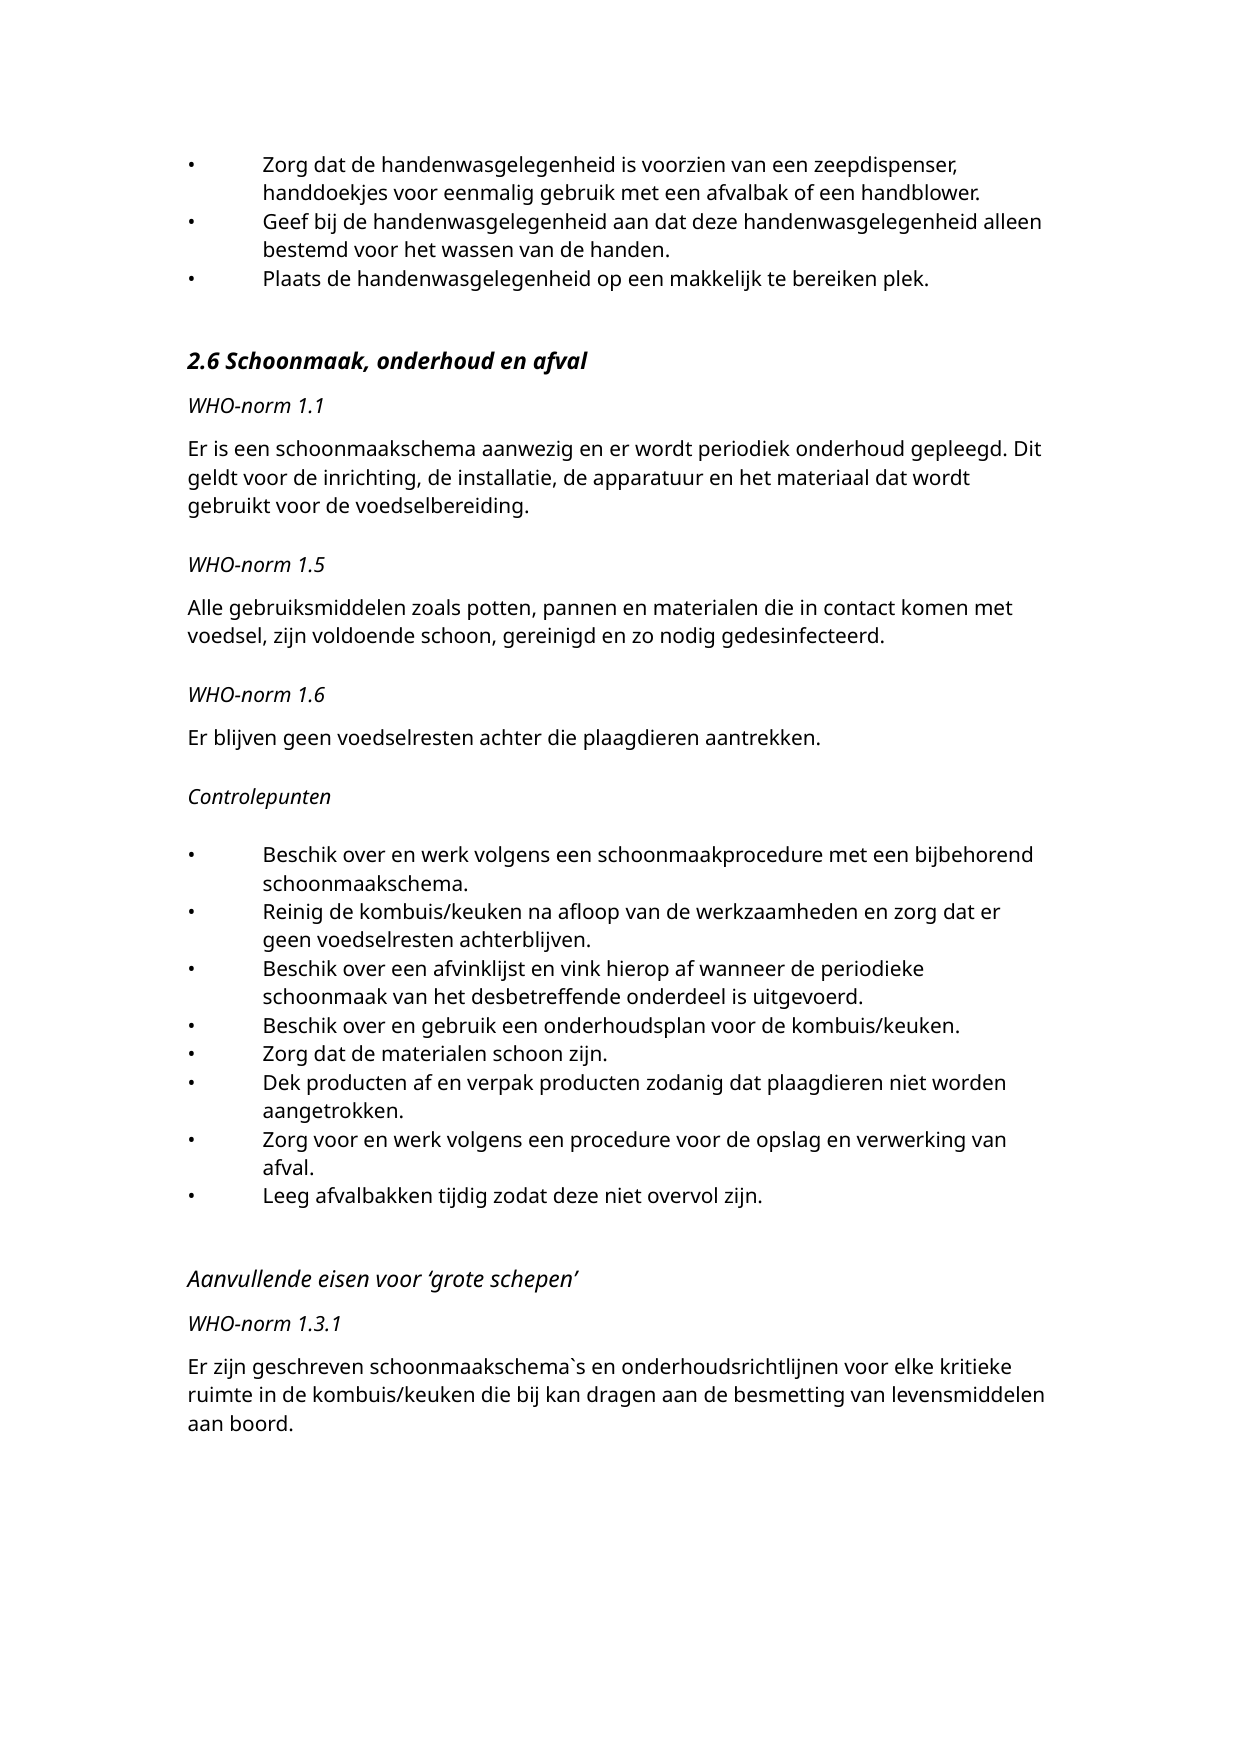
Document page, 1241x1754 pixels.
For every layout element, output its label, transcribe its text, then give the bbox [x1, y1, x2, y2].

text Er is een schoonmaakschema aanwezig en er wordt periodiek onderhoud gepleegd. Dit geldt voor de inrichting, de installatie, de apparatuur en het materiaal dat wordt gebruikt voor de voedselbereiding. [187, 434, 1053, 520]
list Geef bij de handenwasgelegenheid aan dat deze handenwasgelegenheid alleen bestemd voor het wassen van de handen. [187, 207, 1053, 264]
list Leeg afvalbakken tijdig zodat deze niet overvol zijn. [187, 1182, 1053, 1210]
text Er blijven geen voedselresten achter die plaagdieren aantrekken. [187, 723, 1053, 752]
list Zorg dat de handenwasgelegenheid is voorzien van een zeepdispenser, handdoekjes voor eenmalig gebruik met een afvalbak of een handblower. [187, 150, 1053, 207]
list Zorg dat de materialen schoon zijn. [187, 1039, 1053, 1068]
text WHO-norm 1.6 [187, 680, 1053, 708]
text Er zijn geschreven schoonmaakschema`s en onderhoudsrichtlijnen voor elke kritieke ruimte in de kombuis/keuken die bij kan dragen aan de besmetting van levensmiddelen aan boord. [187, 1352, 1053, 1437]
list Plaats de handenwasgelegenheid op een makkelijk te bereiken plek. [187, 264, 1053, 292]
text WHO-norm 1.3.1 [187, 1309, 1053, 1337]
list Beschik over en gebruik een onderhoudsplan voor de kombuis/keuken. [187, 1011, 1053, 1039]
list Dek producten af en verpak producten zodanig dat plaagdieren niet worden aangetrokken. [187, 1068, 1053, 1125]
text Controlepunten [187, 782, 1053, 810]
subtitle 2.6 Schoonmaak, onderhoud en afval [187, 345, 1053, 376]
list Zorg voor en werk volgens een procedure voor de opslag en verwerking van afval. [187, 1125, 1053, 1182]
list Reinig de kombuis/keuken na afloop van de werkzaamheden en zorg dat er geen voedselresten achterblijven. [187, 897, 1053, 954]
list Beschik over een afvinklijst en vink hierop af wanneer de periodieke schoonmaak van het desbetreffende onderdeel is uitgevoerd. [187, 954, 1053, 1011]
text Alle gebruiksmiddelen zoals potten, pannen en materialen die in contact komen met voedsel, zijn voldoende schoon, gereinigd en zo nodig gedesinfecteerd. [187, 593, 1053, 650]
subtitle Aanvullende eisen voor ‘grote schepen’ [187, 1262, 1053, 1294]
list Beschik over en werk volgens een schoonmaakprocedure met een bijbehorend schoonmaakschema. [187, 840, 1053, 897]
text WHO-norm 1.5 [187, 550, 1053, 578]
text WHO-norm 1.1 [187, 391, 1053, 419]
